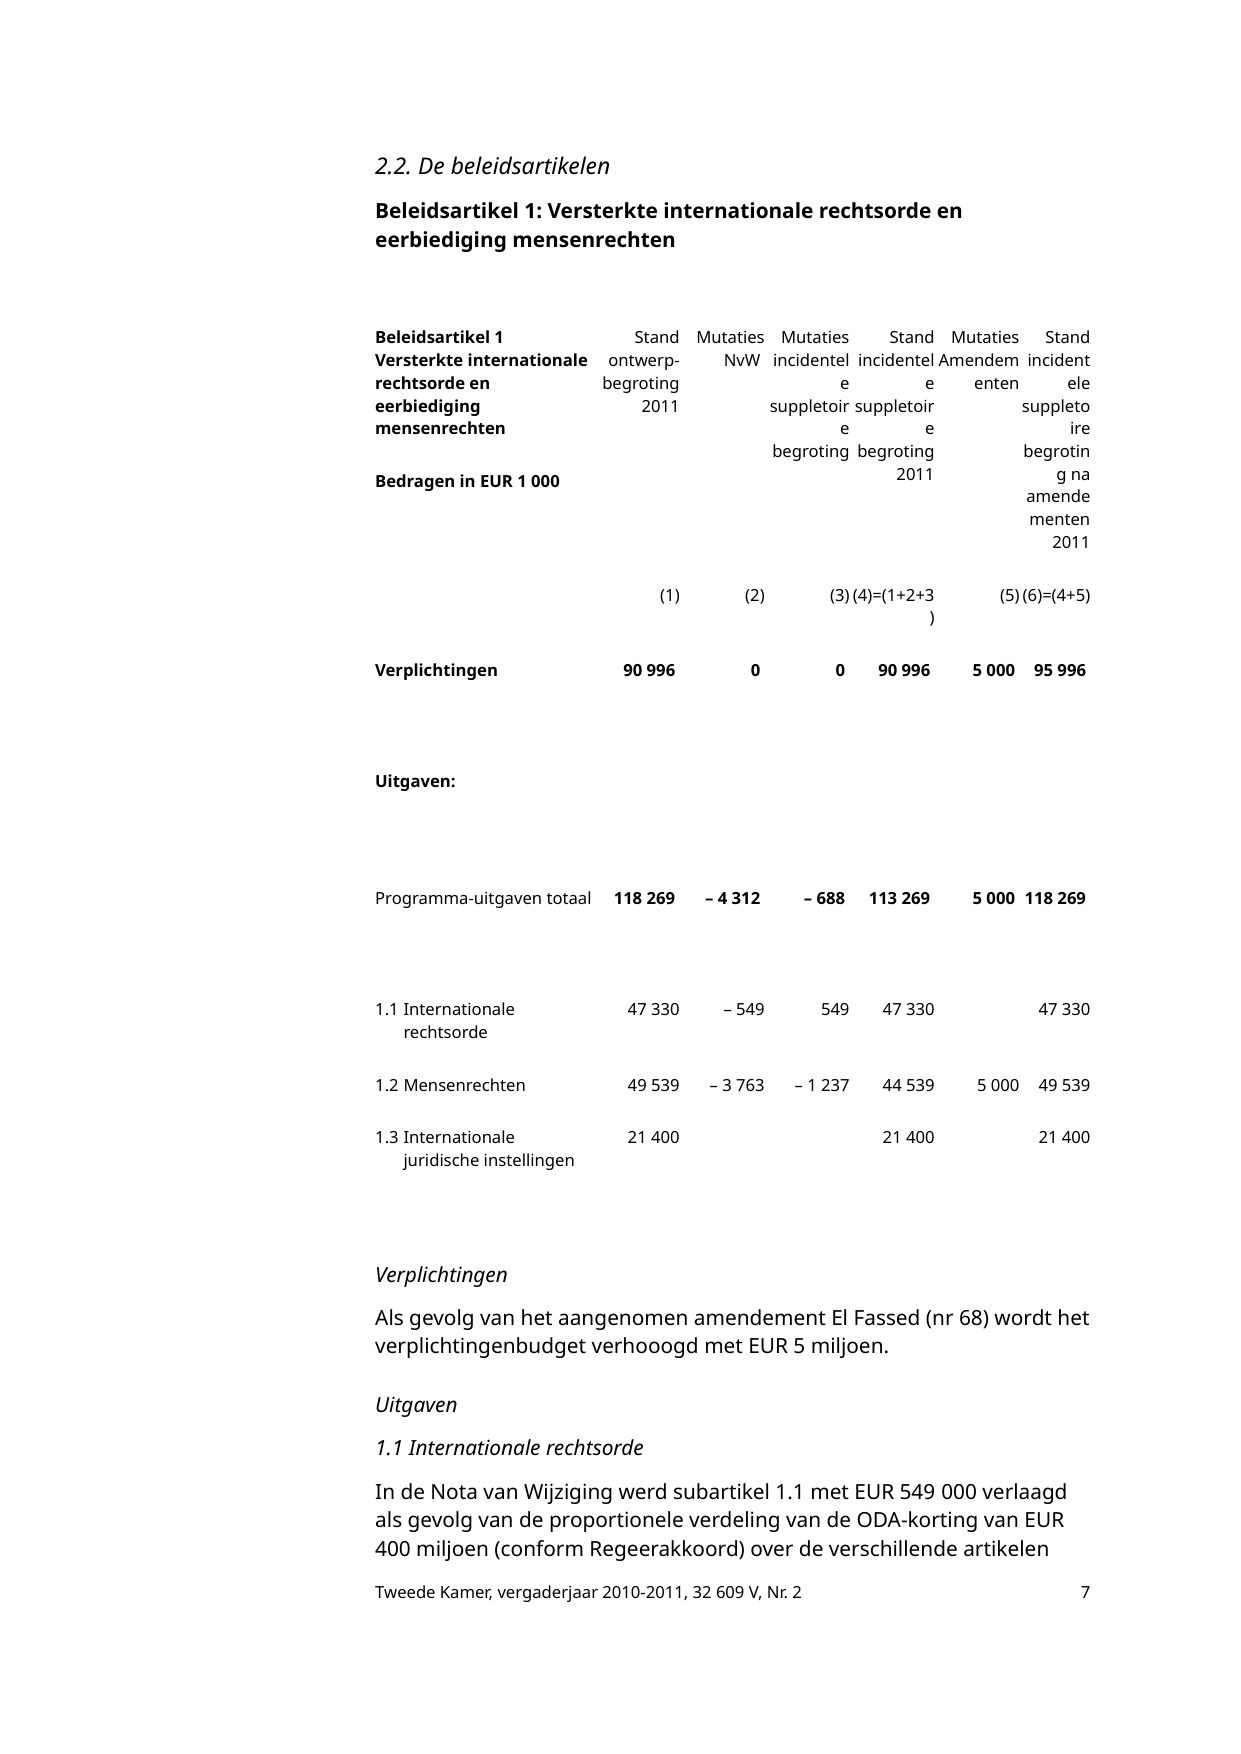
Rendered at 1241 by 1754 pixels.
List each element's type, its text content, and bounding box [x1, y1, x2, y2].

table_cell [679, 939, 764, 998]
text Beleidsartikel 1: Versterkte internationale rechtsorde en eerbiediging mensenrechten [375, 196, 1090, 253]
table_cell – 3 763 [679, 1073, 764, 1126]
table_cell 44 539 [849, 1073, 934, 1126]
table_cell 47 330 [595, 998, 679, 1073]
table_cell [375, 939, 403, 998]
table_cell 1.1 [375, 998, 403, 1073]
table_header Beleidsartikel 1 Versterkte internationale rechtsorde en eerbiediging mensenrechten Bedragen in EUR 1 000 [375, 326, 594, 583]
table_cell [849, 828, 934, 887]
table_cell 49 539 [595, 1073, 679, 1126]
table_cell [1019, 711, 1090, 770]
table_cell [934, 1126, 1019, 1201]
table_cell – 4 312 [679, 887, 764, 939]
table_cell [934, 828, 1019, 887]
table_cell 49 539 [1019, 1073, 1090, 1126]
table_cell [595, 770, 679, 828]
table_cell [1019, 939, 1090, 998]
table_cell Mensenrechten [403, 1073, 594, 1126]
table_cell – 1 237 [764, 1073, 849, 1126]
table_cell 5 000 [934, 659, 1019, 711]
table_cell [595, 711, 679, 770]
table_cell [934, 939, 1019, 998]
table_cell [934, 998, 1019, 1073]
table_header Stand incidentele suppletoire begroting na amendementen 2011 [1019, 326, 1090, 583]
table_cell [595, 939, 679, 998]
text In de Nota van Wijziging werd subartikel 1.1 met EUR 549 000 verlaagd als gevolg van de proportionele verdeling van de ODA-korting van EUR 400 miljoen (conform Regeerakkoord) over de verschillende artikelen [375, 1477, 1090, 1562]
table_cell (1) [595, 583, 679, 658]
table_cell [849, 711, 934, 770]
table_cell [375, 828, 594, 887]
table_cell [679, 1126, 764, 1201]
table_cell [764, 1126, 849, 1201]
subtitle 2.2. De beleidsartikelen [375, 150, 1090, 181]
table_cell [934, 711, 1019, 770]
table_cell [764, 939, 849, 998]
table_header Stand ontwerp-begroting 2011 [595, 326, 679, 583]
text Verplichtingen [375, 1260, 1090, 1288]
table_cell [679, 711, 764, 770]
table_cell 118 269 [595, 887, 679, 939]
table_cell [595, 828, 679, 887]
table_cell [375, 583, 594, 658]
table_cell [1019, 770, 1090, 828]
table_cell Programma-uitgaven totaal [375, 887, 594, 939]
table_cell Verplichtingen [375, 659, 594, 711]
table_cell 21 400 [1019, 1126, 1090, 1201]
table_cell [849, 770, 934, 828]
table_cell (4)=(1+2+3) [849, 583, 934, 658]
table_cell 118 269 [1019, 887, 1090, 939]
table_cell [1019, 828, 1090, 887]
table_header Mutaties NvW [679, 326, 764, 583]
table_cell Internationale rechtsorde [403, 998, 594, 1073]
table_cell (2) [679, 583, 764, 658]
table_cell (6)=(4+5) [1019, 583, 1090, 658]
table_header Stand incidentele suppletoire begroting 2011 [849, 326, 934, 583]
table_cell 1.2 [375, 1073, 403, 1126]
table_cell (3) [764, 583, 849, 658]
table_cell 113 269 [849, 887, 934, 939]
table_cell – 549 [679, 998, 764, 1073]
table_cell [375, 711, 403, 770]
text 1.1 Internationale rechtsorde [375, 1433, 1090, 1462]
table_cell – 688 [764, 887, 849, 939]
table_cell 549 [764, 998, 849, 1073]
table_cell 0 [764, 659, 849, 711]
table_cell 5 000 [934, 887, 1019, 939]
table_cell 1.3 [375, 1126, 403, 1201]
table_cell [934, 770, 1019, 828]
table_cell 47 330 [1019, 998, 1090, 1073]
text Uitgaven [375, 1390, 1090, 1418]
table_cell 90 996 [849, 659, 934, 711]
table_cell 95 996 [1019, 659, 1090, 711]
table_cell [679, 828, 764, 887]
table_cell Uitgaven: [375, 770, 594, 828]
table_cell 0 [679, 659, 764, 711]
table_cell Internationale juridische instellingen [403, 1126, 594, 1201]
table_header Mutaties Amendementen [934, 326, 1019, 583]
table_cell 5 000 [934, 1073, 1019, 1126]
table_header Mutaties incidentele suppletoire begroting [764, 326, 849, 583]
table_cell [849, 939, 934, 998]
text Als gevolg van het aangenomen amendement El Fassed (nr 68) wordt het verplichtingenbudget verhooogd met EUR 5 miljoen. [375, 1303, 1090, 1360]
table_cell 21 400 [595, 1126, 679, 1201]
table_cell [764, 828, 849, 887]
table_cell 21 400 [849, 1126, 934, 1201]
table_cell [679, 770, 764, 828]
table_cell (5) [934, 583, 1019, 658]
table_cell 90 996 [595, 659, 679, 711]
table_cell [764, 711, 849, 770]
table_cell [403, 939, 594, 998]
table_cell 47 330 [849, 998, 934, 1073]
table_cell [764, 770, 849, 828]
table_cell [403, 711, 594, 770]
